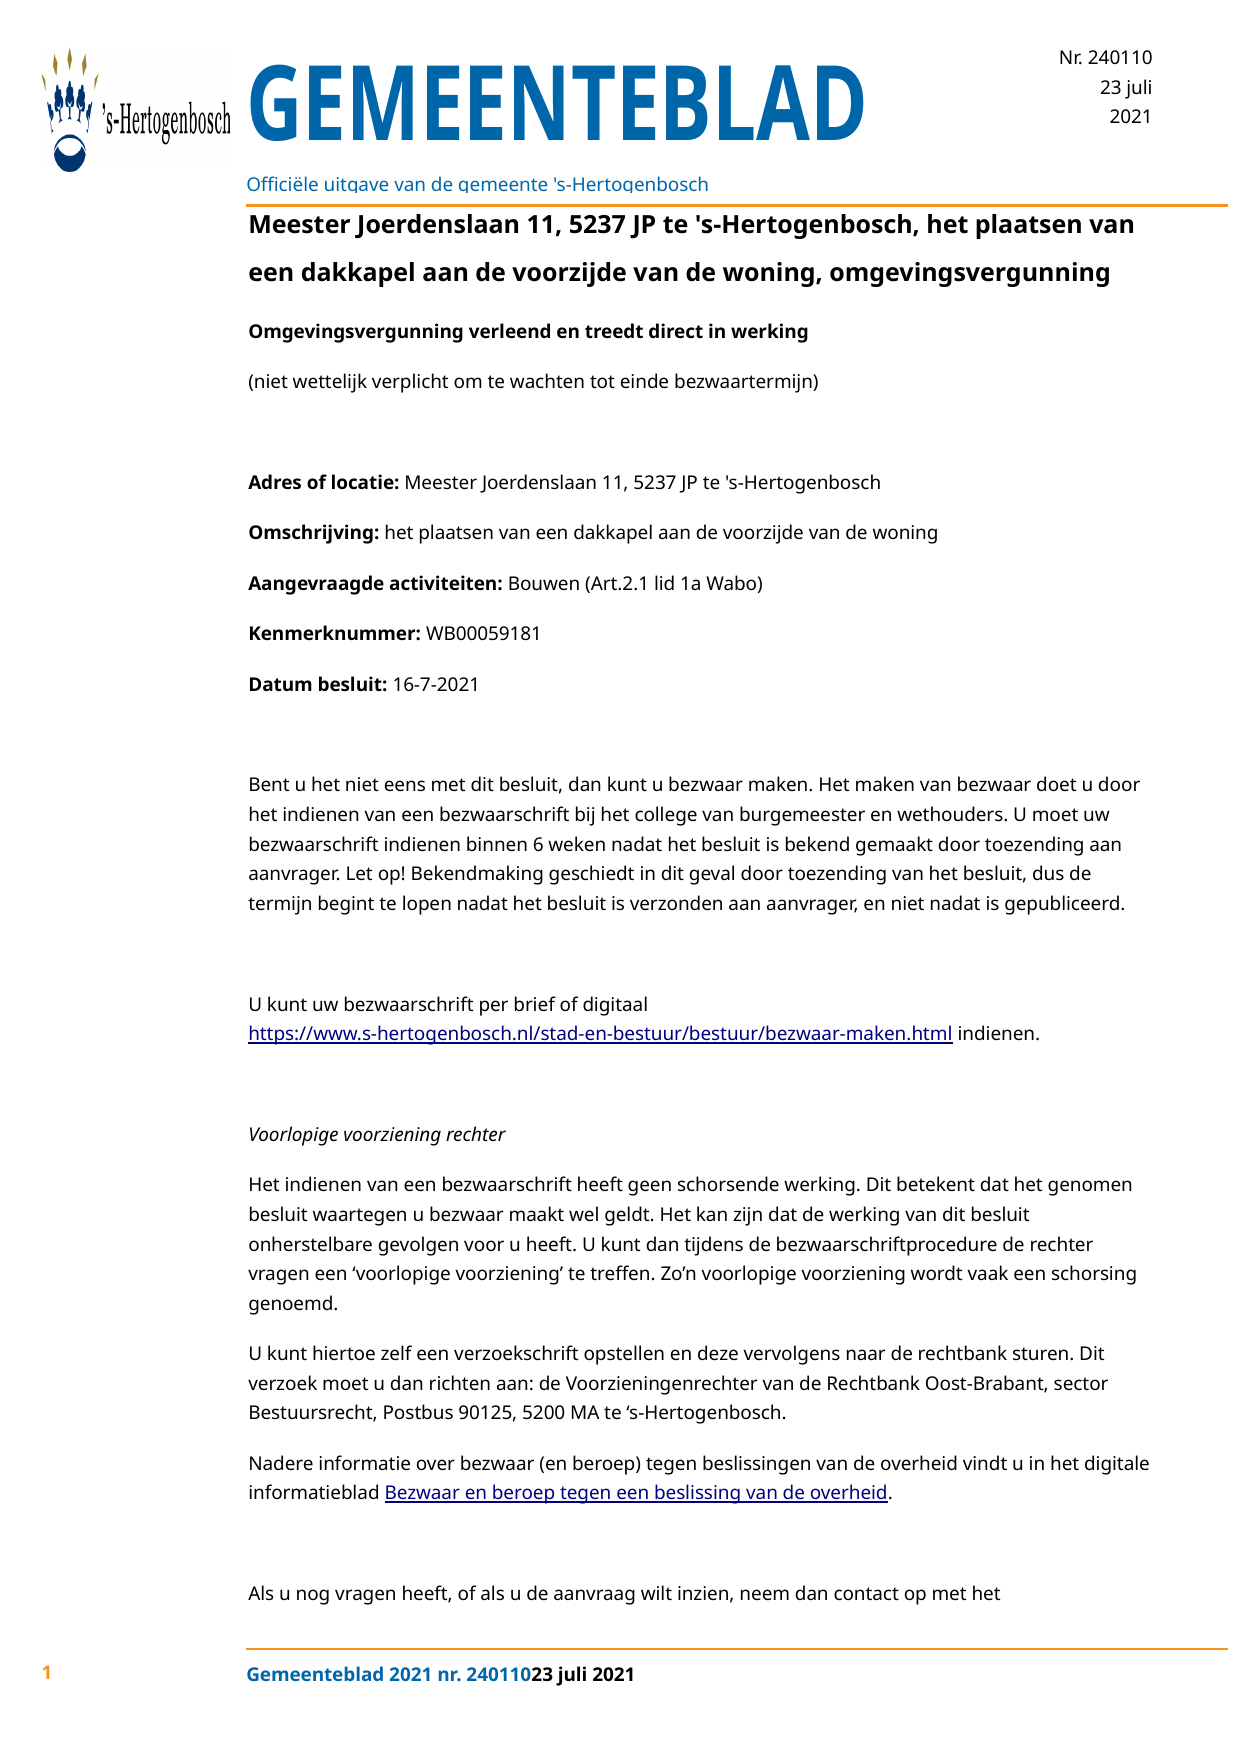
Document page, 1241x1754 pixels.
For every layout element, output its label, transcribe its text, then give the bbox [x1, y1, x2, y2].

text (niet wettelijk verplicht om te wachten tot einde bezwaartermijn) [248, 368, 1152, 394]
text Bent u het niet eens met dit besluit, dan kunt u bezwaar maken. Het maken van bezwaar doet u door het indienen van een bezwaarschrift bij het college van burgemeester en wethouders. U moet uw bezwaarschrift indienen binnen 6 weken nadat het besluit is bekend gemaakt door toezending aan aanvrager. Let op! Bekendmaking geschiedt in dit geval door toezending van het besluit, dus de termijn begint te lopen nadat het besluit is verzonden aan aanvrager, en niet nadat is gepubliceerd. [248, 772, 1152, 916]
text Kenmerknummer: WB00059181 [248, 620, 1152, 646]
text Omgevingsvergunning verleend en treedt direct in werking [248, 318, 1152, 344]
text Omschrijving: het plaatsen van een dakkapel aan de voorzijde van de woning [248, 519, 1152, 545]
text Voorlopige voorziening rechter [248, 1121, 1152, 1147]
text Meester Joerdenslaan 11, 5237 JP te 's-Hertogenbosch, het plaatsen van een dakkapel aan de voorzijde van de woning, omgevingsvergunning [248, 207, 1152, 288]
text U kunt hiertoe zelf een verzoekschrift opstellen en deze vervolgens naar de rechtbank sturen. Dit verzoek moet u dan richten aan: de Voorzieningenrechter van de Rechtbank Oost-Brabant, sector Bestuursrecht, Postbus 90125, 5200 MA te ‘s-Hertogenbosch. [248, 1340, 1152, 1425]
text Nadere informatie over bezwaar (en beroep) tegen beslissingen van de overheid vindt u in het digitale informatieblad Bezwaar en beroep tegen een beslissing van de overheid. [248, 1450, 1152, 1505]
text Adres of locatie: Meester Joerdenslaan 11, 5237 JP te 's-Hertogenbosch [248, 469, 1152, 495]
picture [41, 47, 231, 172]
text Als u nog vragen heeft, of als u de aanvraag wilt inzien, neem dan contact op met het [248, 1580, 1152, 1606]
text Het indienen van een bezwaarschrift heeft geen schorsende werking. Dit betekent dat het genomen besluit waartegen u bezwaar maakt wel geldt. Het kan zijn dat de werking van dit besluit onherstelbare gevolgen voor u heeft. U kunt dan tijdens de bezwaarschriftprocedure de rechter vragen een ‘voorlopige voorziening’ te treffen. Zo’n voorlopige voorziening wordt vaak een schorsing genoemd. [248, 1172, 1152, 1316]
text Aangevraagde activiteiten: Bouwen (Art.2.1 lid 1a Wabo) [248, 570, 1152, 596]
text U kunt uw bezwaarschrift per brief of digitaal https://www.s-hertogenbosch.nl/stad-en-bestuur/bestuur/bezwaar-maken.html indienen. [248, 991, 1152, 1046]
text Datum besluit: 16-7-2021 [248, 671, 1152, 697]
